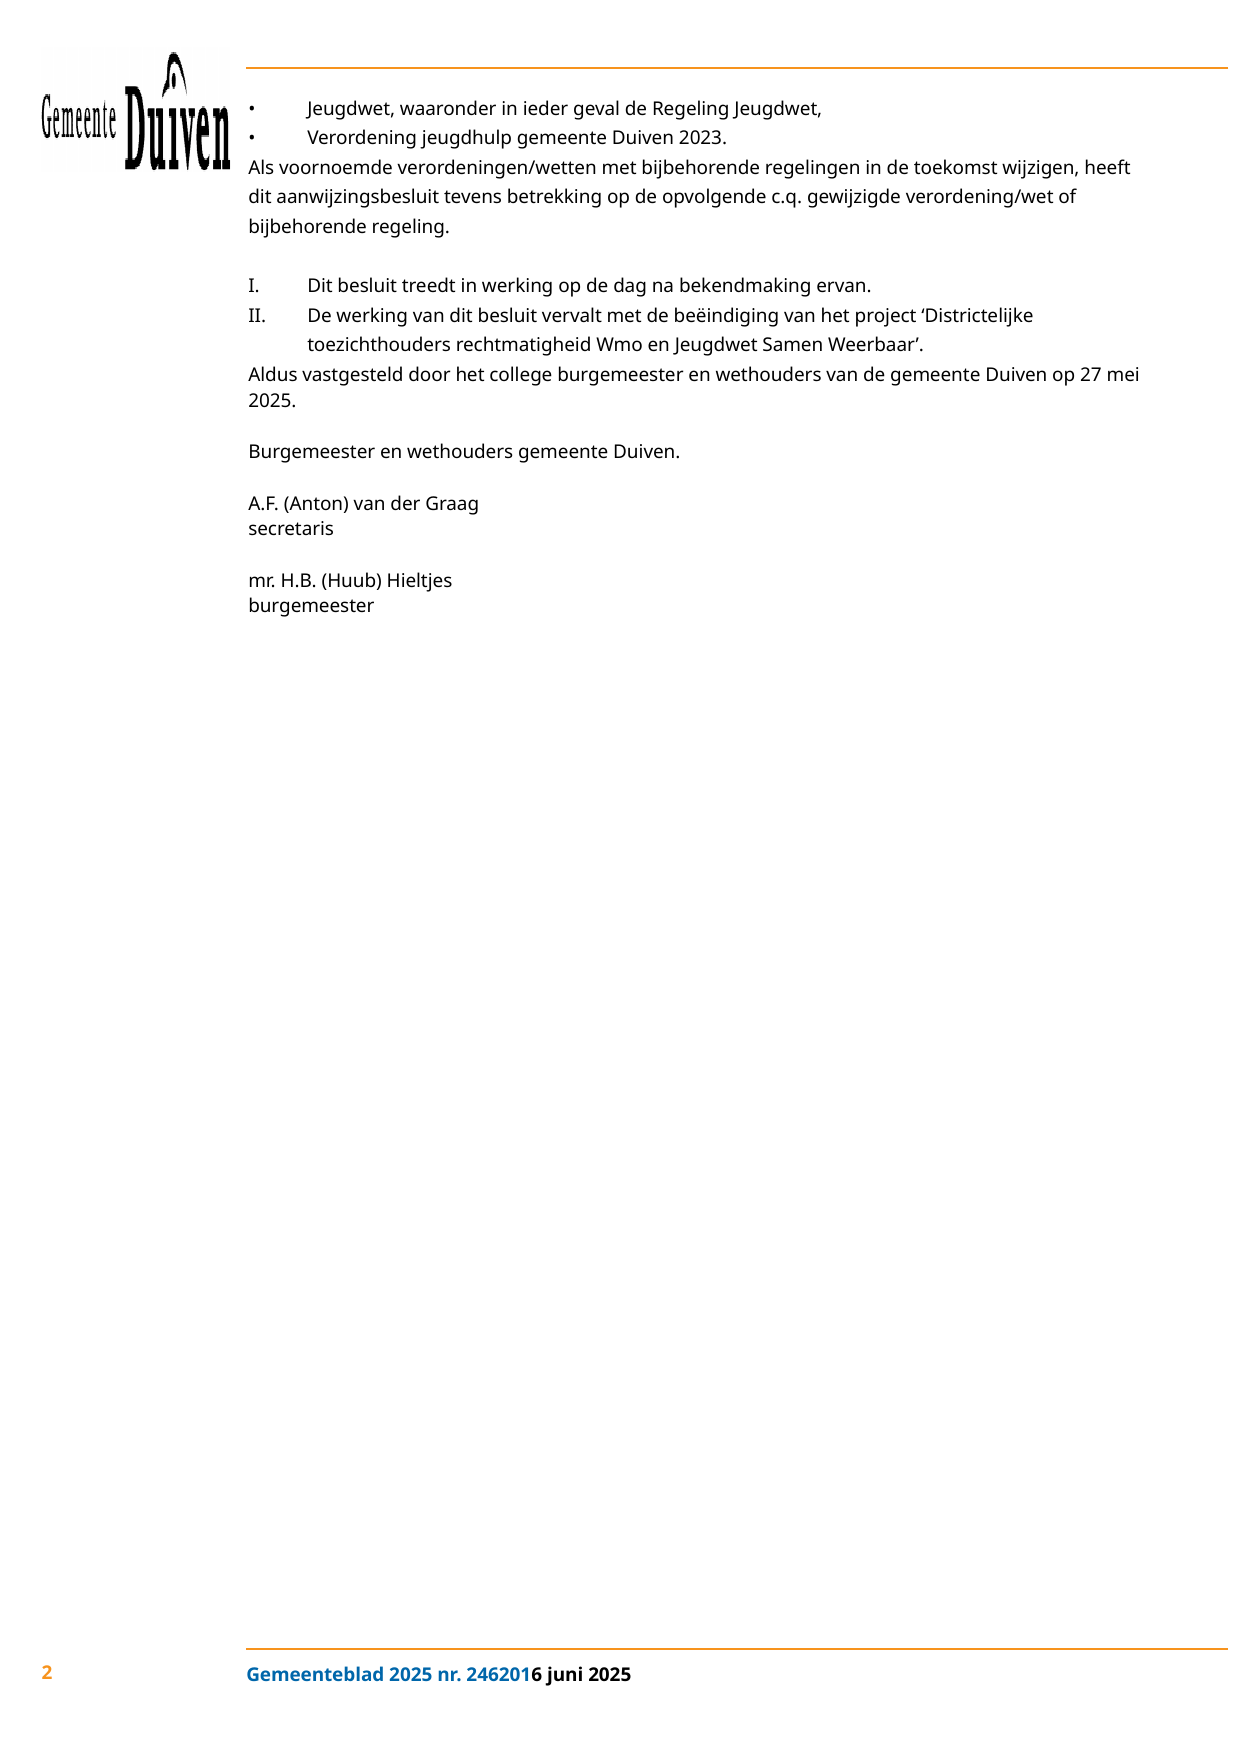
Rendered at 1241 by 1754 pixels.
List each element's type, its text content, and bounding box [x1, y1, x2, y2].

list De werking van dit besluit vervalt met de beëindiging van het project ‘Districtelijke toezichthouders rechtmatigheid Wmo en Jeugdwet Samen Weerbaar’. [248, 302, 1152, 357]
list Jeugdwet, waaronder in ieder geval de Regeling Jeugdwet, [248, 95, 1152, 121]
text A.F. (Anton) van der Graag [248, 490, 1152, 515]
text Burgemeester en wethouders gemeente Duiven. [248, 438, 1152, 464]
list Dit besluit treedt in werking op de dag na bekendmaking ervan. [248, 272, 1152, 298]
list Verordening jeugdhulp gemeente Duiven 2023. [248, 124, 1152, 150]
text secretaris [248, 515, 1152, 541]
text burgemeester [248, 593, 1152, 618]
text Als voornoemde verordeningen/wetten met bijbehorende regelingen in de toekomst wijzigen, heeft dit aanwijzingsbesluit tevens betrekking op de opvolgende c.q. gewijzigde verordening/wet of bijbehorende regeling. [248, 154, 1152, 239]
text Aldus vastgesteld door het college burgemeester en wethouders van de gemeente Duiven op 27 mei 2025. [248, 361, 1152, 412]
picture [41, 47, 231, 172]
text mr. H.B. (Huub) Hieltjes [248, 567, 1152, 593]
